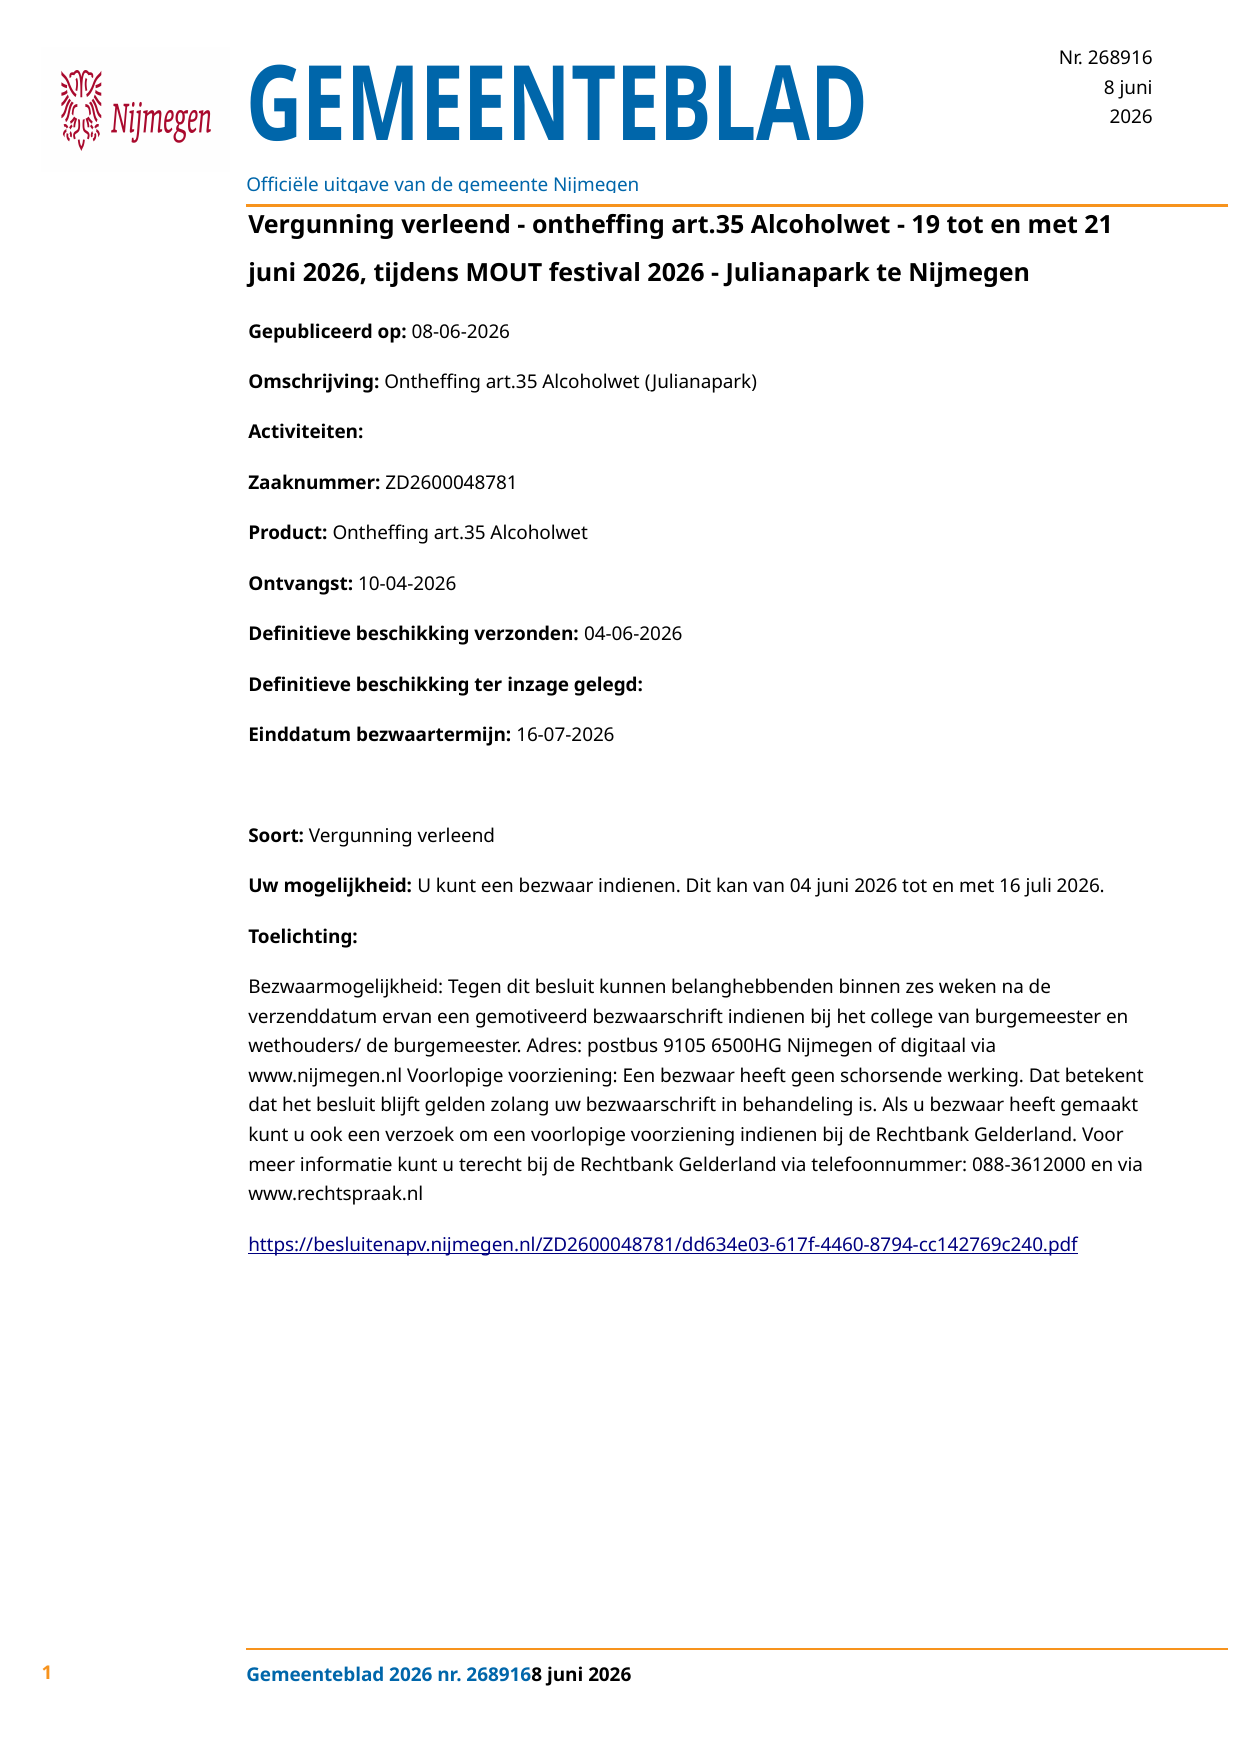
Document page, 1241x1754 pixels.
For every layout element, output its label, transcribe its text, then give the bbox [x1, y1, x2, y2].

text Product: Ontheffing art.35 Alcoholwet [248, 519, 1152, 545]
text Uw mogelijkheid: U kunt een bezwaar indienen. Dit kan van 04 juni 2026 tot en met 16 juli 2026. [248, 872, 1152, 898]
text Zaaknummer: ZD2600048781 [248, 469, 1152, 495]
text Definitieve beschikking verzonden: 04-06-2026 [248, 620, 1152, 646]
text https://besluitenapv.nijmegen.nl/ZD2600048781/dd634e03-617f-4460-8794-cc142769c240.pdf [248, 1231, 1152, 1257]
text Soort: Vergunning verleend [248, 822, 1152, 848]
text Einddatum bezwaartermijn: 16-07-2026 [248, 721, 1152, 747]
text Bezwaarmogelijkheid: Tegen dit besluit kunnen belanghebbenden binnen zes weken na de verzenddatum ervan een gemotiveerd bezwaarschrift indienen bij het college van burgemeester en wethouders/ de burgemeester. Adres: postbus 9105 6500HG Nijmegen of digitaal via www.nijmegen.nl Voorlopige voorziening: Een bezwaar heeft geen schorsende werking. Dat betekent dat het besluit blijft gelden zolang uw bezwaarschrift in behandeling is. Als u bezwaar heeft gemaakt kunt u ook een verzoek om een voorlopige voorziening indienen bij de Rechtbank Gelderland. Voor meer informatie kunt u terecht bij de Rechtbank Gelderland via telefoonnummer: 088-3612000 en via www.rechtspraak.nl [248, 973, 1152, 1206]
text Toelichting: [248, 923, 1152, 949]
text Gepubliceerd op: 08-06-2026 [248, 318, 1152, 344]
picture [41, 47, 231, 172]
text Activiteiten: [248, 419, 1152, 444]
text Omschrijving: Ontheffing art.35 Alcoholwet (Julianapark) [248, 368, 1152, 394]
text Vergunning verleend - ontheffing art.35 Alcoholwet - 19 tot en met 21 juni 2026, tijdens MOUT festival 2026 - Julianapark te Nijmegen [248, 207, 1152, 288]
text Ontvangst: 10-04-2026 [248, 570, 1152, 596]
text Definitieve beschikking ter inzage gelegd: [248, 671, 1152, 697]
